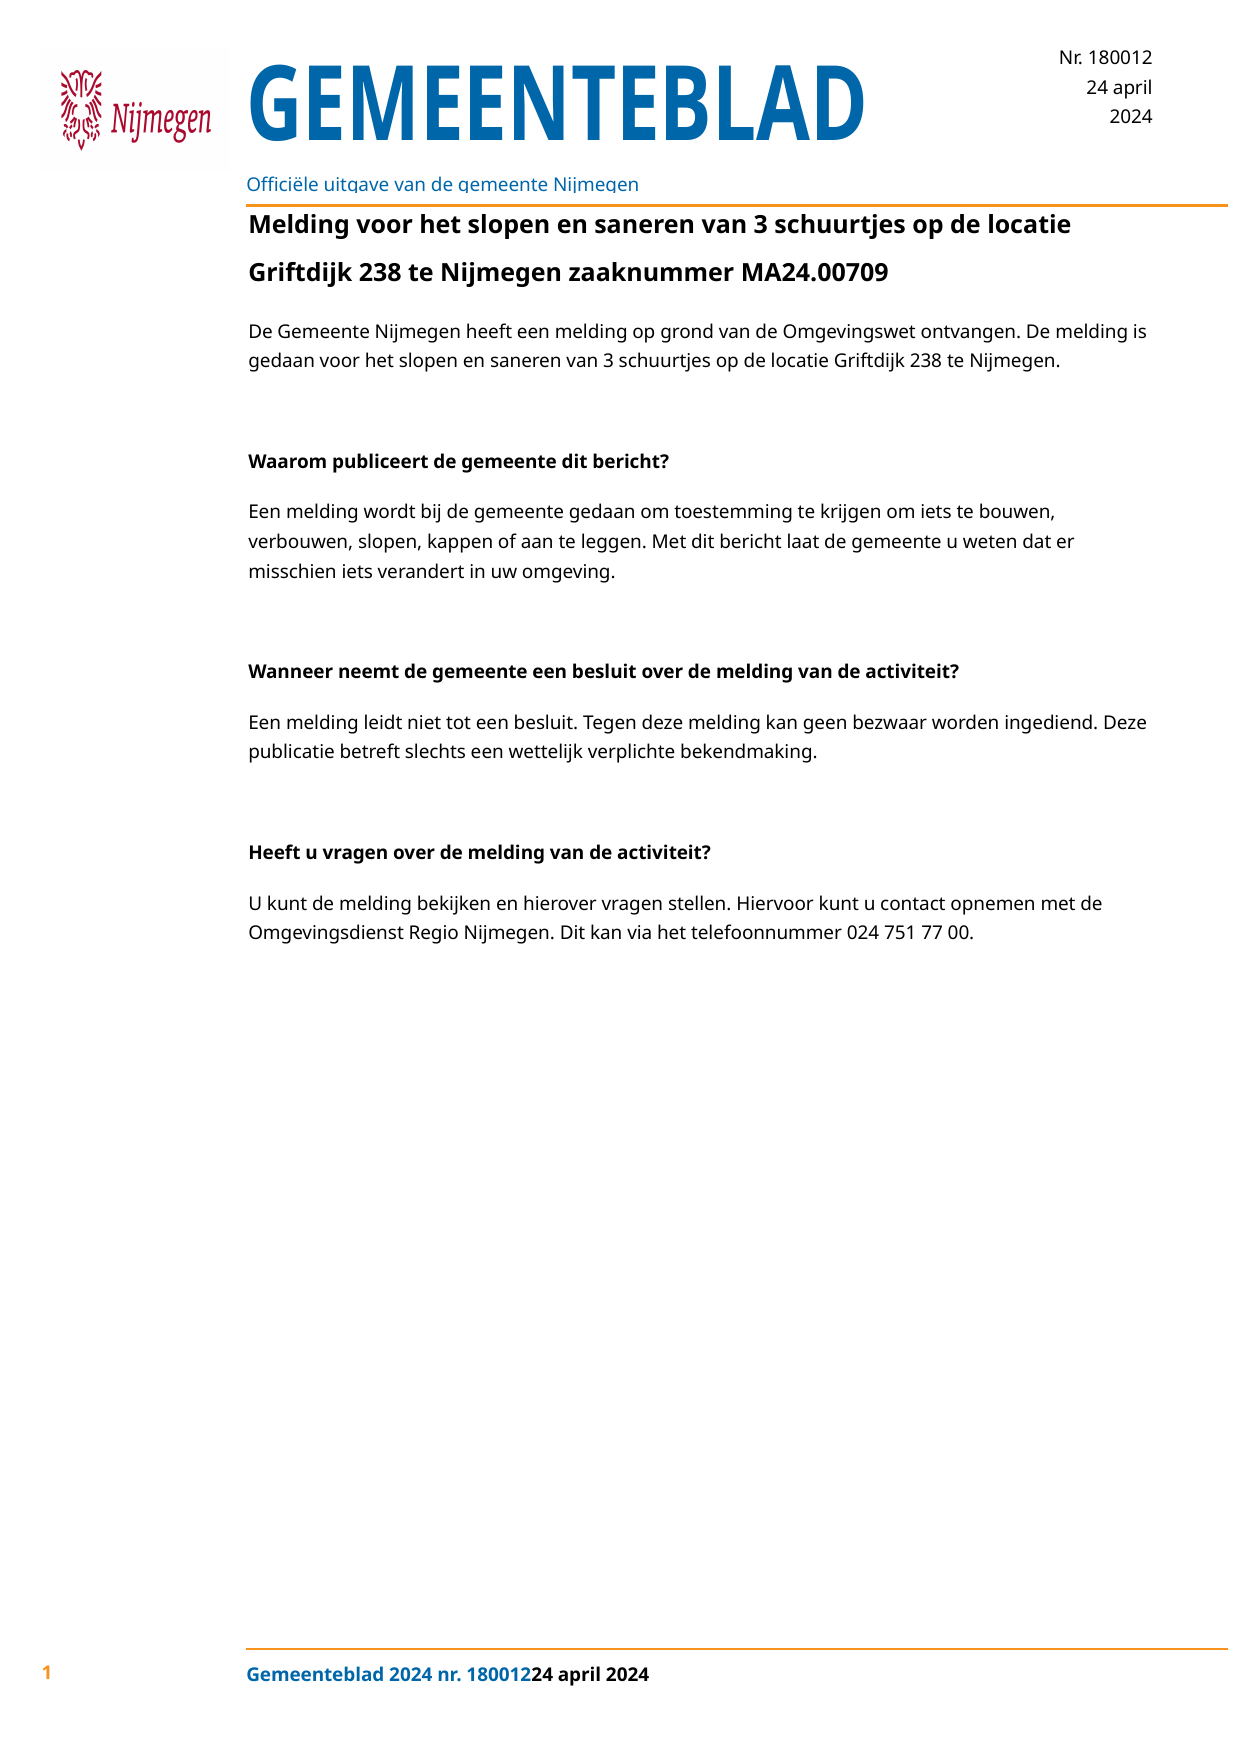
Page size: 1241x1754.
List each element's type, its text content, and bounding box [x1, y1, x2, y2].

text U kunt de melding bekijken en hierover vragen stellen. Hiervoor kunt u contact opnemen met de Omgevingsdienst Regio Nijmegen. Dit kan via het telefoonnummer 024 751 77 00. [248, 890, 1152, 945]
text Een melding leidt niet tot een besluit. Tegen deze melding kan geen bezwaar worden ingediend. Deze publicatie betreft slechts een wettelijk verplichte bekendmaking. [248, 709, 1152, 764]
text De Gemeente Nijmegen heeft een melding op grond van de Omgevingswet ontvangen. De melding is gedaan voor het slopen en saneren van 3 schuurtjes op de locatie Griftdijk 238 te Nijmegen. [248, 318, 1152, 373]
picture [41, 47, 231, 172]
text Heeft u vragen over de melding van de activiteit? [248, 839, 1152, 865]
text Waarom publiceert de gemeente dit bericht? [248, 448, 1152, 474]
text Wanneer neemt de gemeente een besluit over de melding van de activiteit? [248, 659, 1152, 684]
text Melding voor het slopen en saneren van 3 schuurtjes op de locatie Griftdijk 238 te Nijmegen zaaknummer MA24.00709 [248, 207, 1152, 288]
text Een melding wordt bij de gemeente gedaan om toestemming te krijgen om iets te bouwen, verbouwen, slopen, kappen of aan te leggen. Met dit bericht laat de gemeente u weten dat er misschien iets verandert in uw omgeving. [248, 499, 1152, 584]
